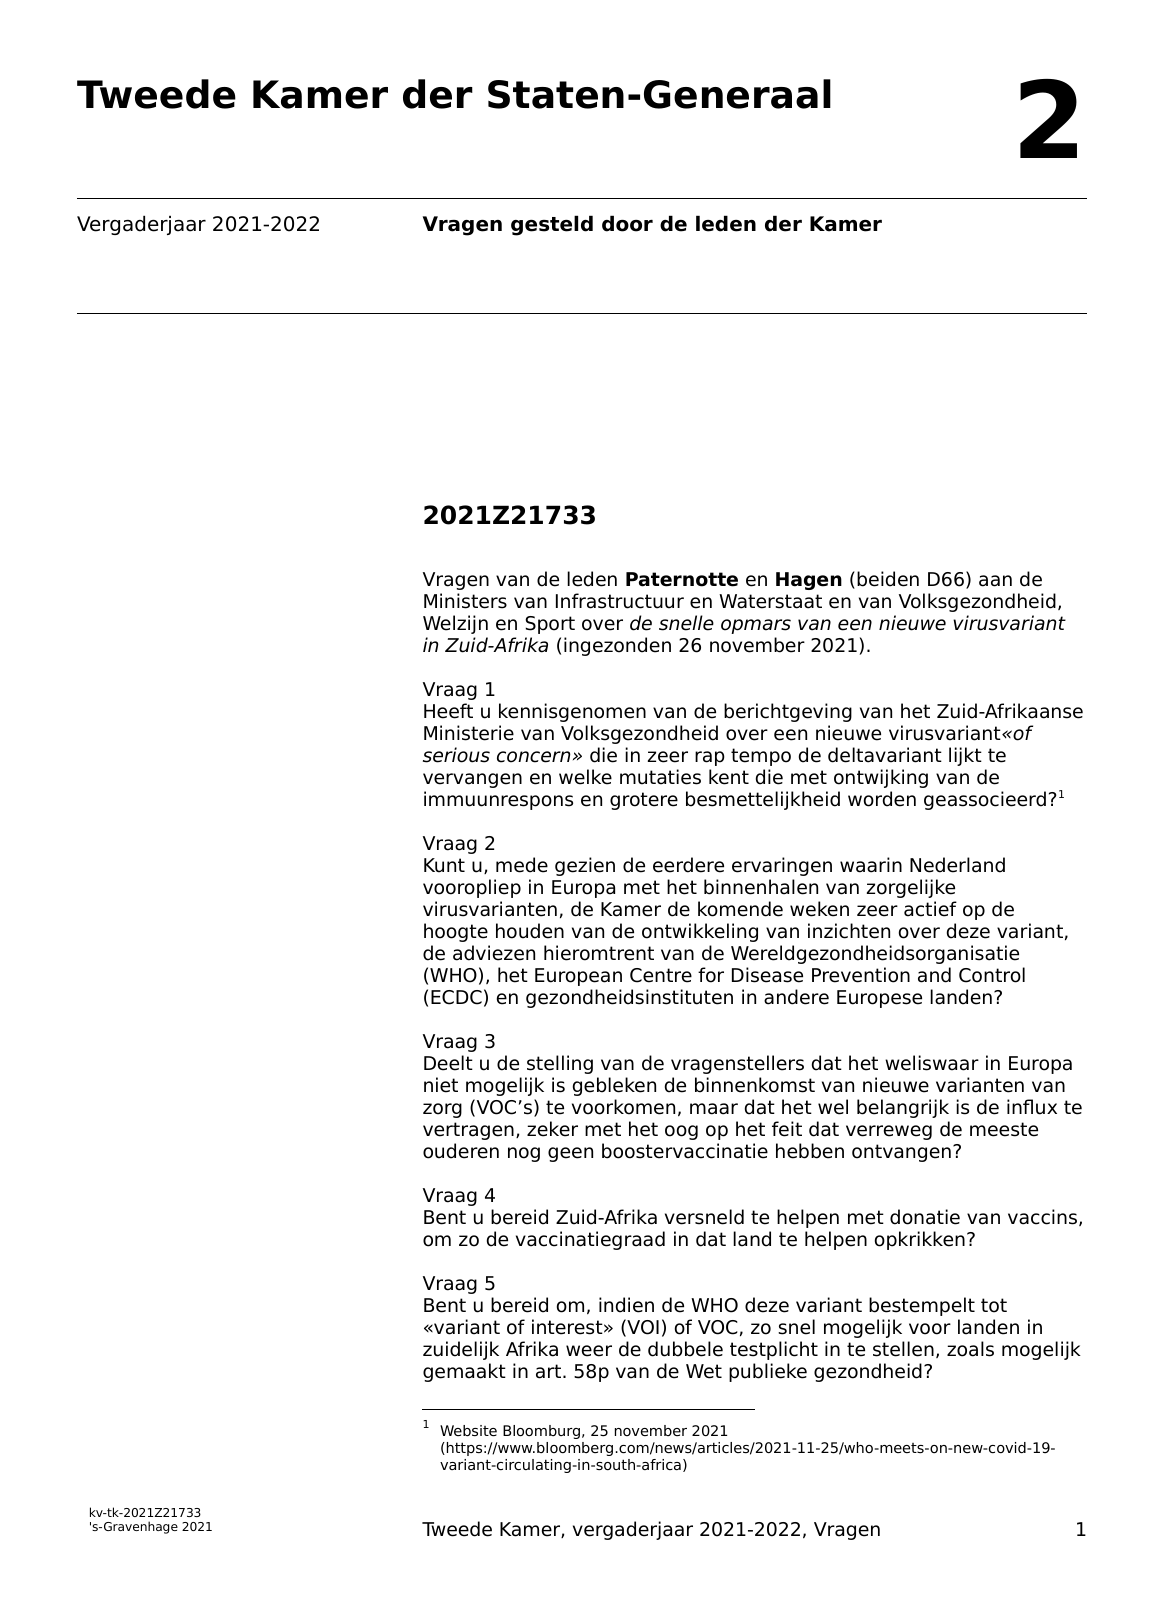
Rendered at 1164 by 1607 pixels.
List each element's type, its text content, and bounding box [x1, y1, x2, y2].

text Bent u bereid Zuid-Afrika versneld te helpen met donatie van vaccins, om zo de vaccinatiegraad in dat land te helpen opkrikken? [422, 1207, 1087, 1251]
text Bent u bereid om, indien de WHO deze variant bestempelt tot «variant of interest» (VOI) of VOC, zo snel mogelijk voor landen in zuidelijk Afrika weer de dubbele testplicht in te stellen, zoals mogelijk gemaakt in art. 58p van de Wet publieke gezondheid? [422, 1295, 1087, 1383]
table_cell Vergaderjaar 2021-2022 [77, 199, 422, 313]
text Deelt u de stelling van de vragenstellers dat het weliswaar in Europa niet mogelijk is gebleken de binnenkomst van nieuwe varianten van zorg (VOC’s) te voorkomen, maar dat het wel belangrijk is de influx te vertragen, zeker met het oog op het feit dat verreweg de meeste ouderen nog geen boostervaccinatie hebben ontvangen? [422, 1053, 1087, 1163]
text Vraag 5 [422, 1273, 1087, 1295]
text Vraag 3 [422, 1031, 1087, 1053]
text Vraag 1 [422, 679, 1087, 701]
text 2021Z21733 [422, 501, 1087, 531]
table_header 2 [886, 59, 1087, 198]
text 's-Gravenhage 2021 [88, 1520, 323, 1534]
table_header Tweede Kamer der Staten-Generaal [77, 59, 886, 198]
text kv-tk-2021Z21733 [88, 1506, 323, 1520]
text Heeft u kennisgenomen van de berichtgeving van het Zuid-Afrikaanse Ministerie van Volksgezondheid over een nieuwe virusvariant«of serious concern» die in zeer rap tempo de deltavariant lijkt te vervangen en welke mutaties kent die met ontwijking van de immuunrespons en grotere besmettelijkheid worden geassocieerd? [422, 701, 1087, 811]
text Vraag 4 [422, 1185, 1087, 1207]
text Website Bloomburg, 25 november 2021 (https://www.bloomberg.com/news/articles/2021-11-25/who-meets-on-new-covid-19-variant-circulating-in-south-africa) [422, 1418, 1087, 1474]
table_cell Vragen gesteld door de leden der Kamer [422, 199, 1087, 313]
text Vraag 2 [422, 833, 1087, 855]
text Vragen van de leden Paternotte en Hagen (beiden D66) aan de Ministers van Infrastructuur en Waterstaat en van Volksgezondheid, Welzijn en Sport over de snelle opmars van een nieuwe virusvariant in Zuid-Afrika (ingezonden 26 november 2021). [422, 569, 1087, 657]
text Kunt u, mede gezien de eerdere ervaringen waarin Nederland vooropliep in Europa met het binnenhalen van zorgelijke virusvarianten, de Kamer de komende weken zeer actief op de hoogte houden van de ontwikkeling van inzichten over deze variant, de adviezen hieromtrent van de Wereldgezondheidsorganisatie (WHO), het European Centre for Disease Prevention and Control (ECDC) en gezondheidsinstituten in andere Europese landen? [422, 855, 1087, 1009]
